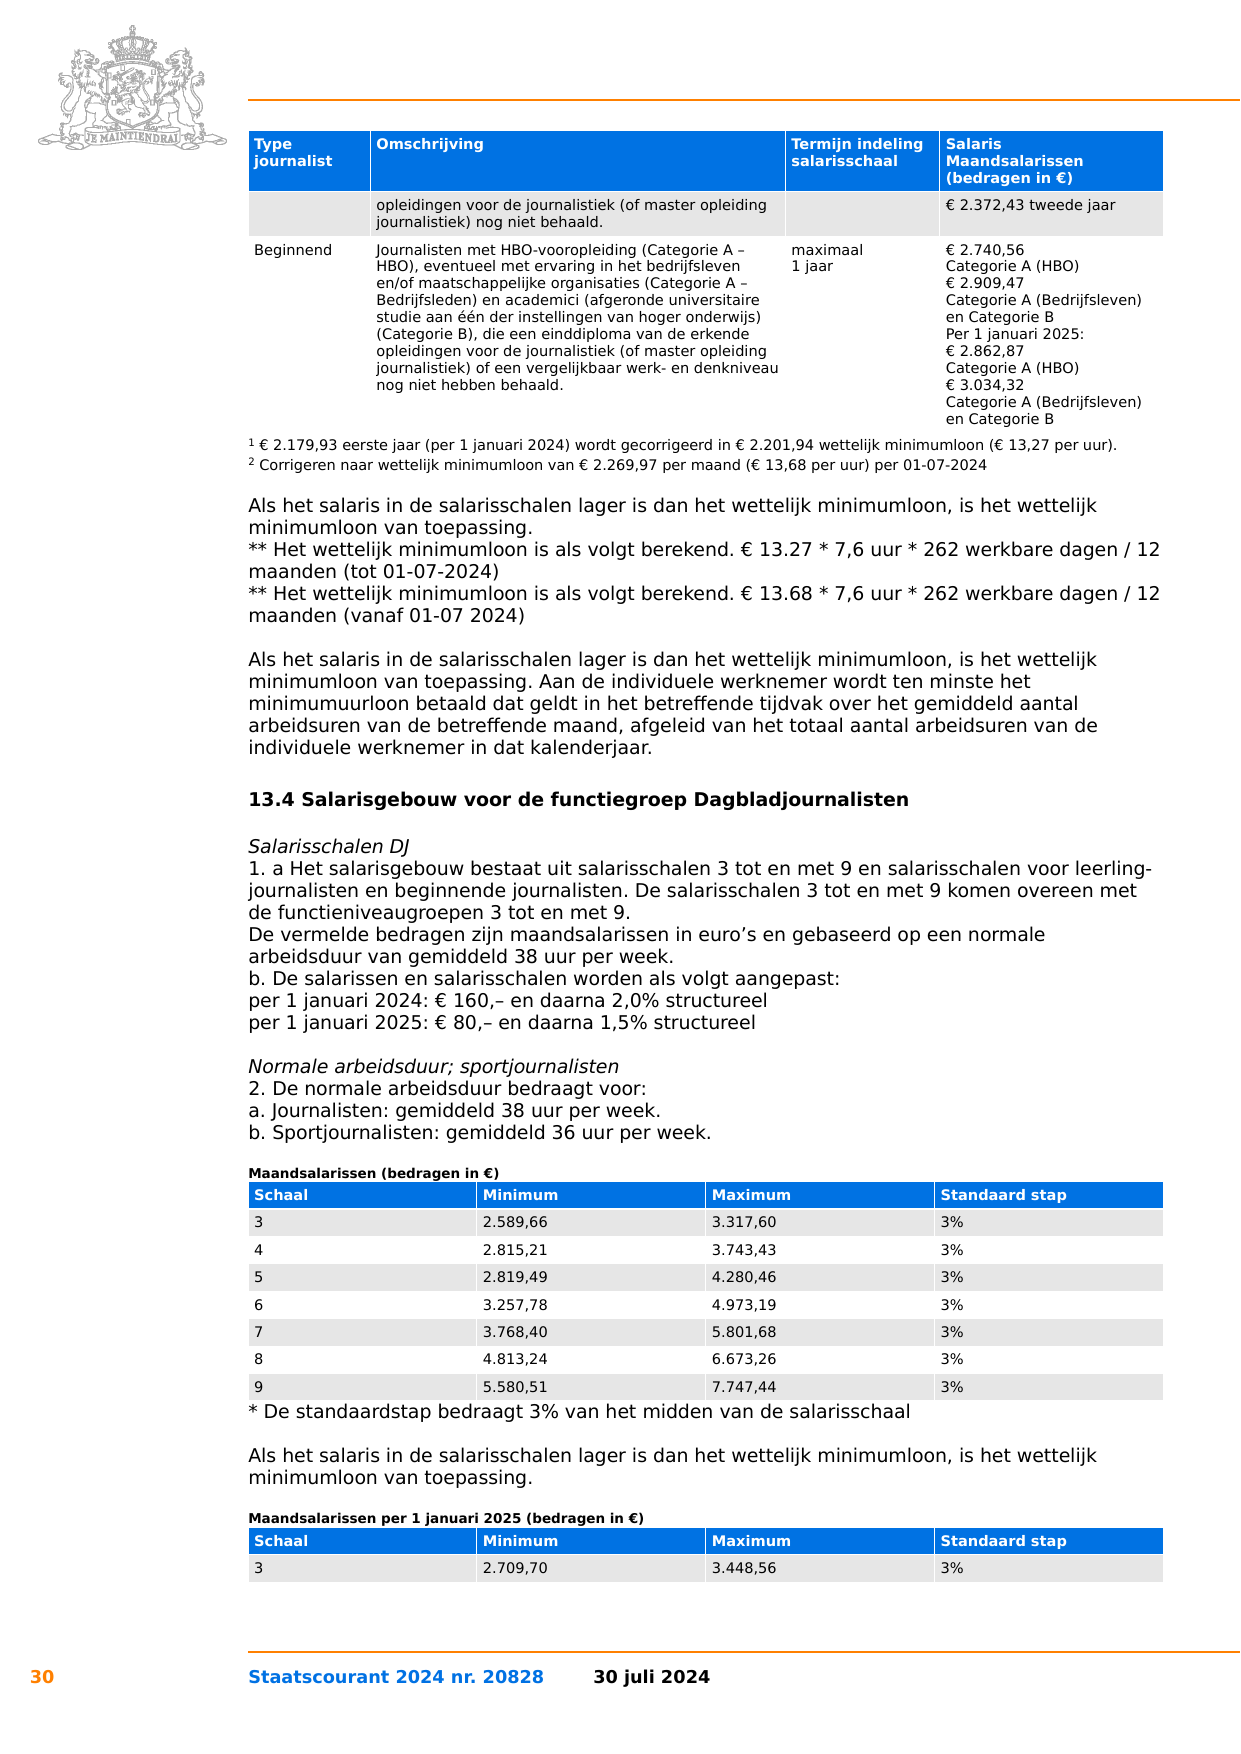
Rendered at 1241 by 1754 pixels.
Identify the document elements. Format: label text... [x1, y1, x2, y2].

table_cell 3% [935, 1237, 1163, 1263]
text ** Het wettelijk minimumloon is als volgt berekend. € 13.27 * 7,6 uur * 262 werkbare dagen / 12 maanden (tot 01-07-2024) [248, 539, 1163, 583]
table_cell 3.257,78 [477, 1292, 705, 1318]
table_cell 3% [935, 1347, 1163, 1373]
table_cell 7 [249, 1319, 476, 1346]
table_cell Schaal [249, 1182, 476, 1208]
table_cell 5.801,68 [706, 1319, 934, 1346]
table_cell 3.743,43 [706, 1237, 934, 1263]
text * De standaardstap bedraagt 3% van het midden van de salarisschaal [248, 1401, 1163, 1423]
text per 1 januari 2024: € 160,– en daarna 2,0% structureel [248, 990, 1163, 1012]
table_cell 4.280,46 [706, 1264, 934, 1291]
table_cell maximaal 1 jaar [786, 237, 939, 433]
text per 1 januari 2025: € 80,– en daarna 1,5% structureel [248, 1012, 1163, 1034]
table_cell 6 [249, 1292, 476, 1318]
table_cell 3% [935, 1374, 1163, 1400]
table_cell 6.673,26 [706, 1347, 934, 1373]
text b. Sportjournalisten: gemiddeld 36 uur per week. [248, 1122, 1163, 1143]
table_cell 8 [249, 1347, 476, 1373]
subtitle Salarisschalen DJ [248, 836, 1163, 858]
table_header Maandsalarissen per 1 januari 2025 (bedragen in €) [248, 1511, 1163, 1527]
table_cell 3% [935, 1264, 1163, 1291]
text a. Journalisten: gemiddeld 38 uur per week. [248, 1099, 1163, 1122]
table_header Salaris Maandsalarissen (bedragen in €) [940, 131, 1163, 191]
table_cell 3 [249, 1555, 476, 1582]
table_cell 2.819,49 [477, 1264, 705, 1291]
table_cell 3% [935, 1210, 1163, 1236]
table_cell 3% [935, 1319, 1163, 1346]
picture [38, 25, 227, 150]
table_cell Standaard stap [935, 1182, 1163, 1208]
table_cell 1 € 2.179,93 eerste jaar (per 1 januari 2024) wordt gecorrigeerd in € 2.201,94 wettelijk minimumloon (€ 13,27 per uur). 2 Corrigeren naar wettelijk minimumloon van € 2.269,97 per maand (€ 13,68 per uur) per 01-07-2024 [248, 434, 1163, 473]
table_cell 9 [249, 1374, 476, 1400]
text 2. De normale arbeidsduur bedraagt voor: [248, 1078, 1163, 1099]
table_cell 2.709,70 [477, 1555, 705, 1582]
table_cell € 2.372,43 tweede jaar [940, 192, 1163, 236]
table_cell Minimum [477, 1528, 705, 1554]
table_cell Beginnend [249, 237, 370, 433]
table_cell Maximum [706, 1182, 934, 1208]
text Als het salaris in de salarisschalen lager is dan het wettelijk minimumloon, is het wettelijk minimumloon van toepassing. [248, 1445, 1163, 1489]
table_cell 4 [249, 1237, 476, 1263]
text 1. a Het salarisgebouw bestaat uit salarisschalen 3 tot en met 9 en salarisschalen voor leerling-journalisten en beginnende journalisten. De salarisschalen 3 tot en met 9 komen overeen met de functieniveaugroepen 3 tot en met 9. [248, 858, 1163, 924]
table_header Type journalist [249, 131, 370, 191]
text Als het salaris in de salarisschalen lager is dan het wettelijk minimumloon, is het wettelijk minimumloon van toepassing. Aan de individuele werknemer wordt ten minste het minimumuurloon betaald dat geldt in het betreffende tijdvak over het gemiddeld aantal arbeidsuren van de betreffende maand, afgeleid van het totaal aantal arbeidsuren van de individuele werknemer in dat kalenderjaar. [248, 649, 1163, 759]
table_cell Standaard stap [935, 1528, 1163, 1554]
table_cell opleidingen voor de journalistiek (of master opleiding journalistiek) nog niet behaald. [371, 192, 785, 236]
table_cell 3% [935, 1292, 1163, 1318]
table_header Maandsalarissen (bedragen in €) [248, 1165, 1163, 1181]
table_cell 4.973,19 [706, 1292, 934, 1318]
table_cell [786, 192, 939, 236]
table_cell 3% [935, 1555, 1163, 1582]
text De vermelde bedragen zijn maandsalarissen in euro’s en gebaseerd op een normale arbeidsduur van gemiddeld 38 uur per week. [248, 924, 1163, 968]
table_cell 2.589,66 [477, 1210, 705, 1236]
table_header Omschrijving [371, 131, 785, 191]
subtitle 13.4 Salarisgebouw voor de functiegroep Dagbladjournalisten [248, 789, 1163, 811]
table_cell € 2.740,56 Categorie A (HBO) € 2.909,47 Categorie A (Bedrijfsleven) en Categorie B Per 1 januari 2025: € 2.862,87 Categorie A (HBO) € 3.034,32 Categorie A (Bedrijfsleven) en Categorie B [940, 237, 1163, 433]
table_cell 3.448,56 [706, 1555, 934, 1582]
table_cell Journalisten met HBO-vooropleiding (Categorie A – HBO), eventueel met ervaring in het bedrijfsleven en/of maatschappelijke organisaties (Categorie A – Bedrijfsleden) en academici (afgeronde universitaire studie aan één der instellingen van hoger onderwijs) (Categorie B), die een einddiploma van de erkende opleidingen voor de journalistiek (of master opleiding journalistiek) of een vergelijkbaar werk- en denkniveau nog niet hebben behaald. [371, 237, 785, 433]
table_cell 3.768,40 [477, 1319, 705, 1346]
text Als het salaris in de salarisschalen lager is dan het wettelijk minimumloon, is het wettelijk minimumloon van toepassing. [248, 495, 1163, 539]
table_cell Minimum [477, 1182, 705, 1208]
table_cell 5.580,51 [477, 1374, 705, 1400]
table_cell 4.813,24 [477, 1347, 705, 1373]
text ** Het wettelijk minimumloon is als volgt berekend. € 13.68 * 7,6 uur * 262 werkbare dagen / 12 maanden (vanaf 01-07 2024) [248, 583, 1163, 627]
subtitle Normale arbeidsduur; sportjournalisten [248, 1056, 1163, 1078]
table_cell 3 [249, 1210, 476, 1236]
table_cell 5 [249, 1264, 476, 1291]
table_cell [249, 192, 370, 236]
table_cell Schaal [249, 1528, 476, 1554]
table_cell 2.815,21 [477, 1237, 705, 1263]
table_header Termijn indeling salarisschaal [786, 131, 939, 191]
text b. De salarissen en salarisschalen worden als volgt aangepast: [248, 968, 1163, 990]
table_cell Maximum [706, 1528, 934, 1554]
table_cell 3.317,60 [706, 1210, 934, 1236]
table_cell 7.747,44 [706, 1374, 934, 1400]
